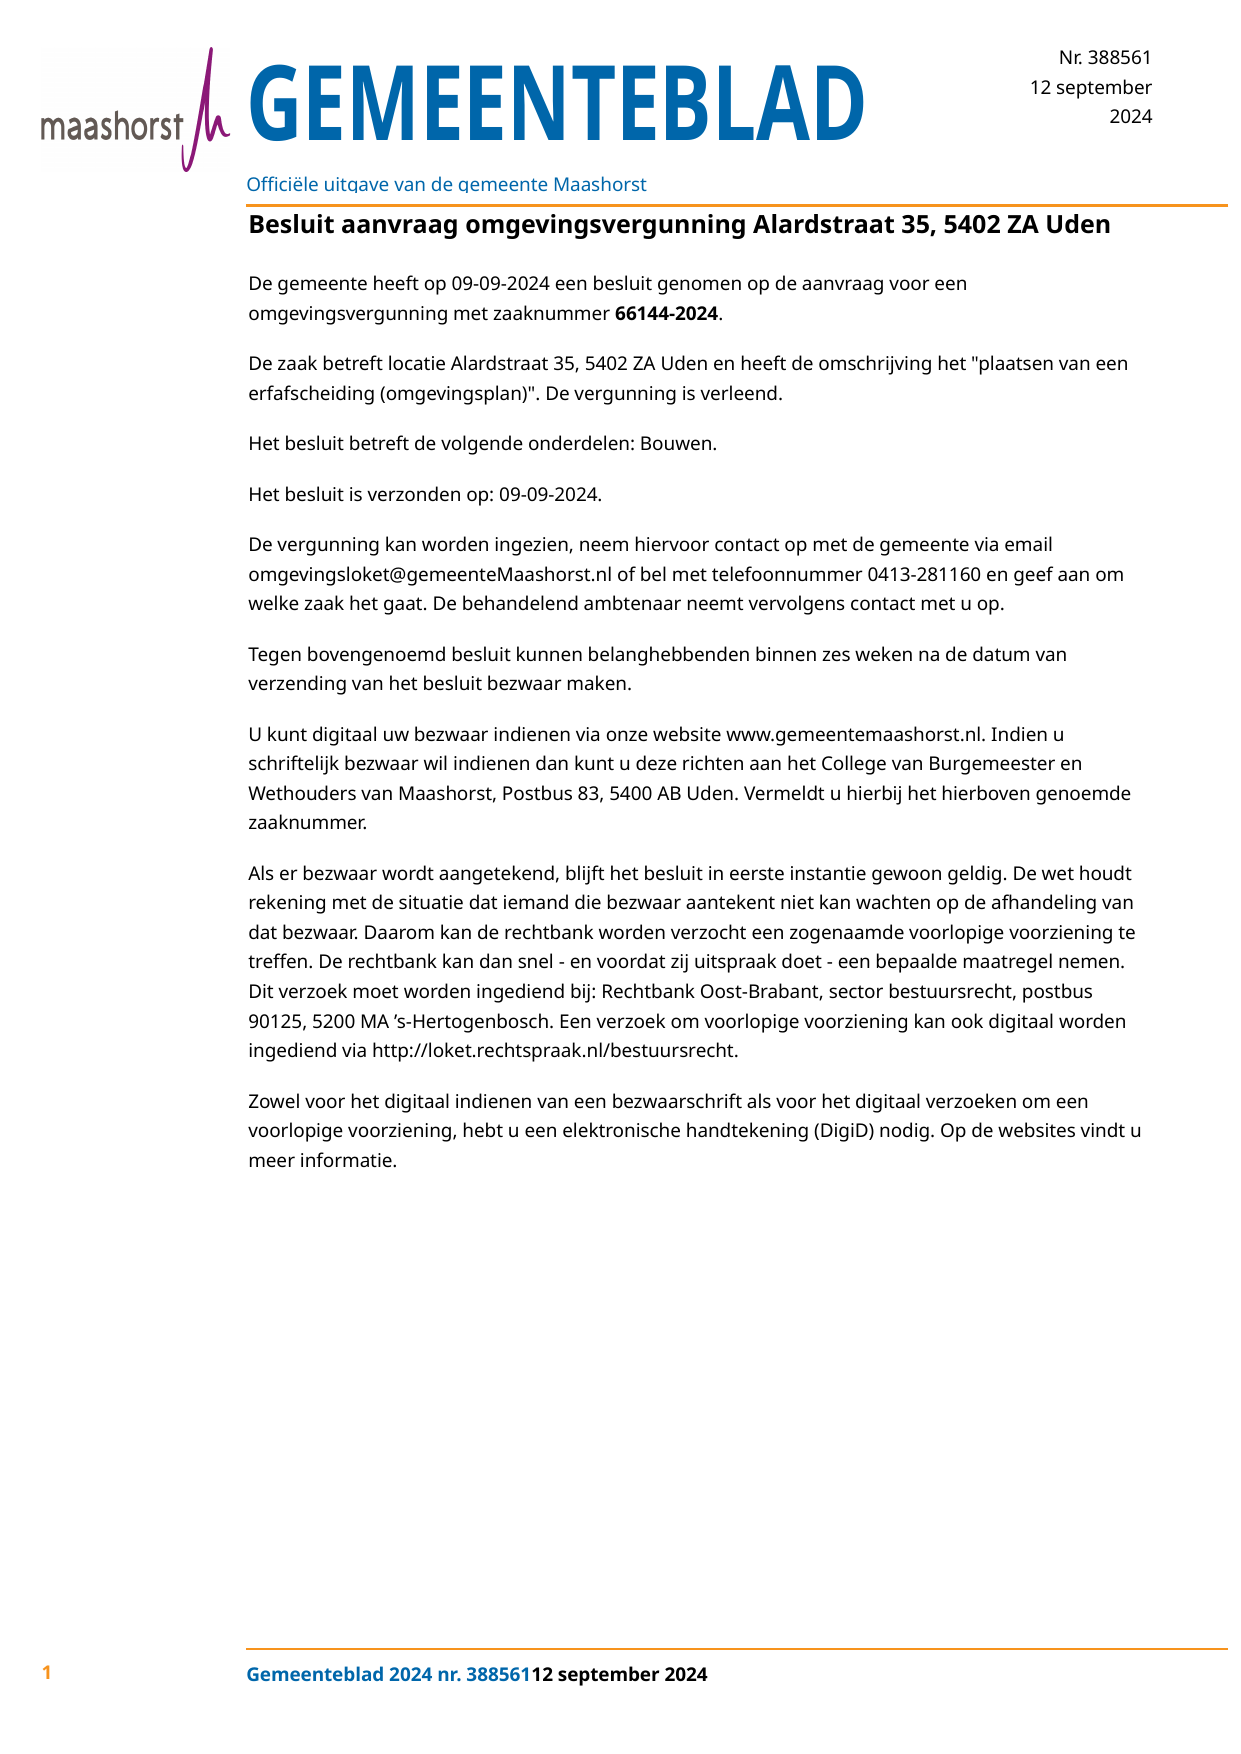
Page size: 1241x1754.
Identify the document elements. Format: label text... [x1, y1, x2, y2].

text Het besluit is verzonden op: 09-09-2024. [248, 481, 1152, 506]
text Besluit aanvraag omgevingsvergunning Alardstraat 35, 5402 ZA Uden [248, 207, 1152, 241]
text De zaak betreft locatie Alardstraat 35, 5402 ZA Uden en heeft de omschrijving het "plaatsen van een erfafscheiding (omgevingsplan)". De vergunning is verleend. [248, 350, 1152, 406]
text Het besluit betreft de volgende onderdelen: Bouwen. [248, 430, 1152, 456]
text De gemeente heeft op 09-09-2024 een besluit genomen op de aanvraag voor een omgevingsvergunning met zaaknummer 66144-2024. [248, 270, 1152, 326]
picture [41, 47, 231, 172]
text Zowel voor het digitaal indienen van een bezwaarschrift als voor het digitaal verzoeken om een voorlopige voorziening, hebt u een elektronische handtekening (DigiD) nodig. Op de websites vindt u meer informatie. [248, 1088, 1152, 1173]
text Als er bezwaar wordt aangetekend, blijft het besluit in eerste instantie gewoon geldig. De wet houdt rekening met de situatie dat iemand die bezwaar aantekent niet kan wachten op de afhandeling van dat bezwaar. Daarom kan de rechtbank worden verzocht een zogenaamde voorlopige voorziening te treffen. De rechtbank kan dan snel - en voordat zij uitspraak doet - een bepaalde maatregel nemen. Dit verzoek moet worden ingediend bij: Rechtbank Oost-Brabant, sector bestuursrecht, postbus 90125, 5200 MA ’s-Hertogenbosch. Een verzoek om voorlopige voorziening kan ook digitaal worden ingediend via http://loket.rechtspraak.nl/bestuursrecht. [248, 860, 1152, 1063]
text De vergunning kan worden ingezien, neem hiervoor contact op met de gemeente via email omgevingsloket@gemeenteMaashorst.nl of bel met telefoonnummer 0413-281160 en geef aan om welke zaak het gaat. De behandelend ambtenaar neemt vervolgens contact met u op. [248, 531, 1152, 616]
text U kunt digitaal uw bezwaar indienen via onze website www.gemeentemaashorst.nl. Indien u schriftelijk bezwaar wil indienen dan kunt u deze richten aan het College van Burgemeester en Wethouders van Maashorst, Postbus 83, 5400 AB Uden. Vermeldt u hierbij het hierboven genoemde zaaknummer. [248, 721, 1152, 835]
text Tegen bovengenoemd besluit kunnen belanghebbenden binnen zes weken na de datum van verzending van het besluit bezwaar maken. [248, 641, 1152, 696]
